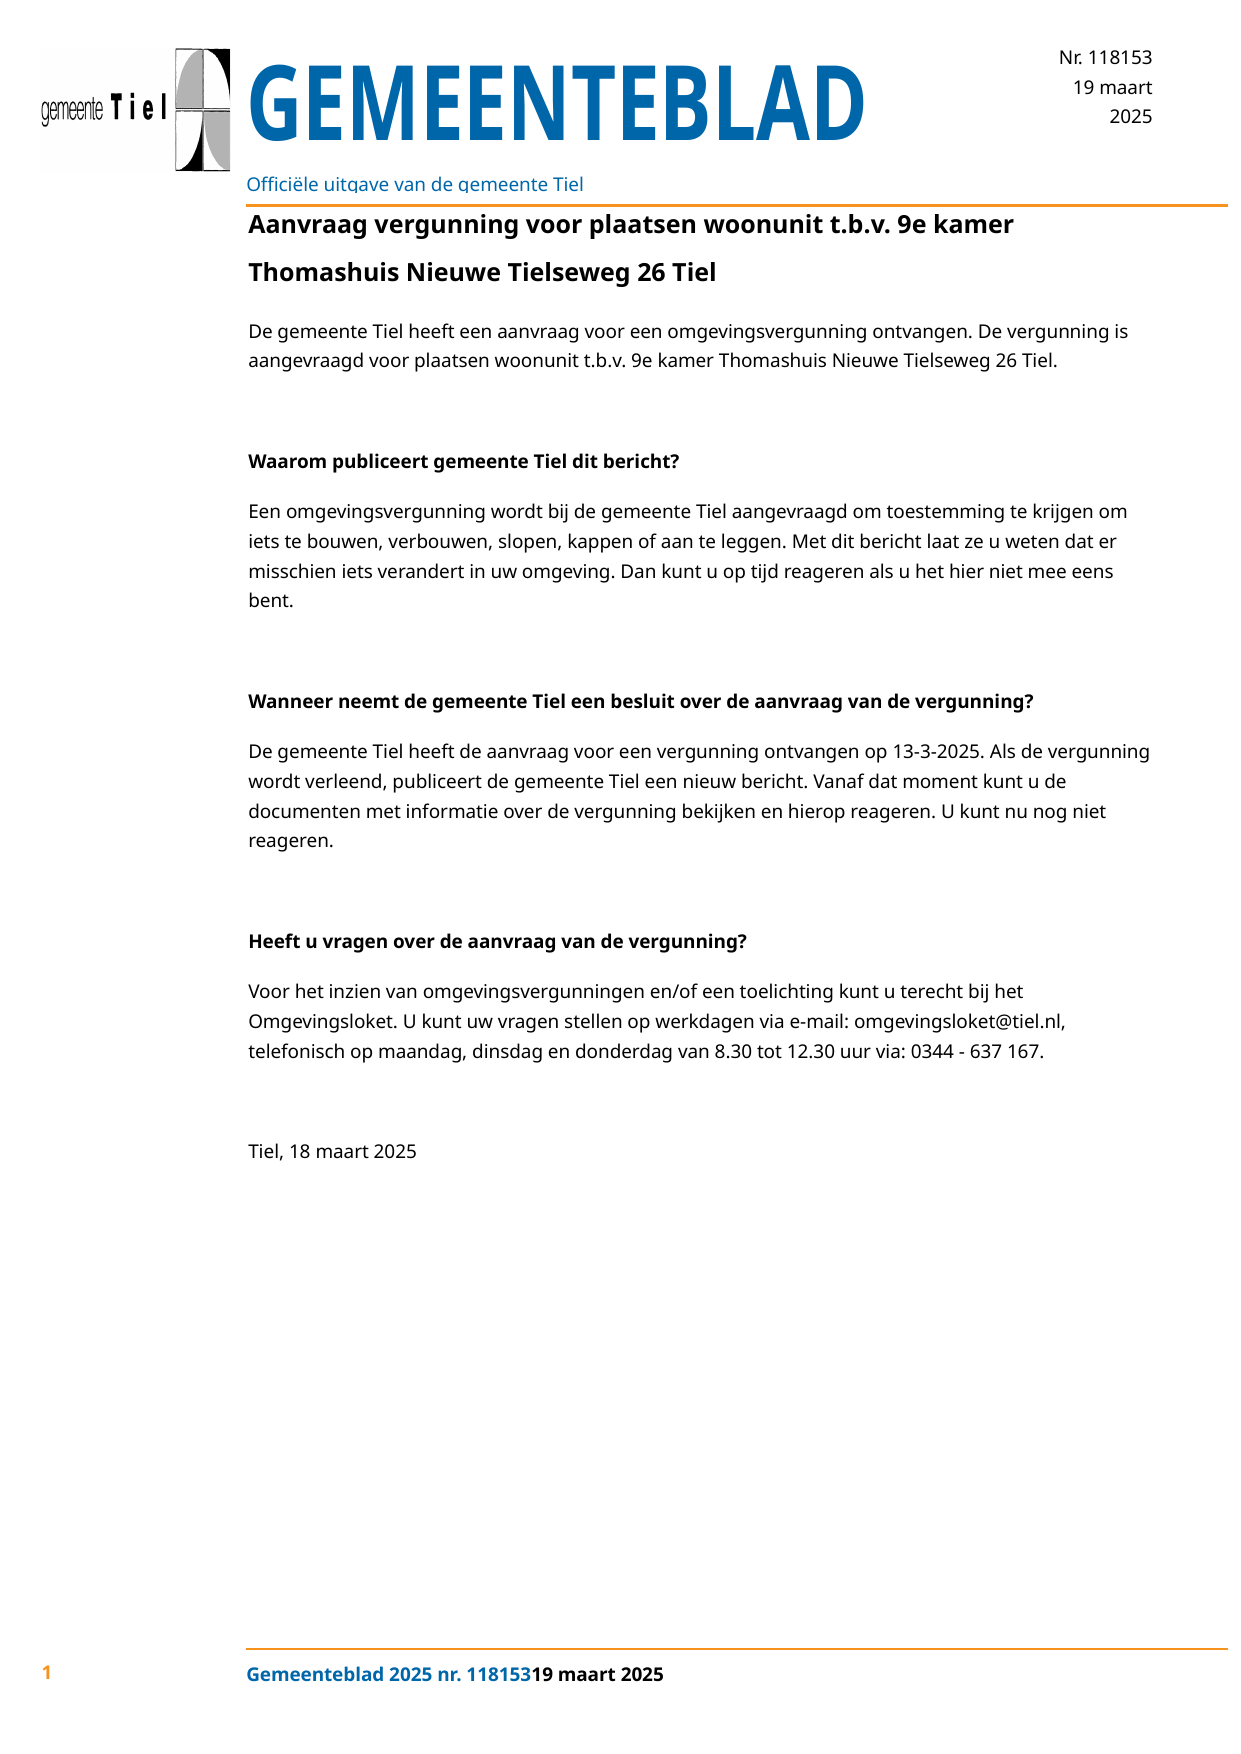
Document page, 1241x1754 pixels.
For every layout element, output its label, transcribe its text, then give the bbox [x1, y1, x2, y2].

text Voor het inzien van omgevingsvergunningen en/of een toelichting kunt u terecht bij het Omgevingsloket. U kunt uw vragen stellen op werkdagen via e-mail: omgevingsloket@tiel.nl, telefonisch op maandag, dinsdag en donderdag van 8.30 tot 12.30 uur via: 0344 - 637 167. [248, 979, 1152, 1064]
picture [41, 47, 231, 172]
text Waarom publiceert gemeente Tiel dit bericht? [248, 448, 1152, 474]
text Heeft u vragen over de aanvraag van de vergunning? [248, 928, 1152, 954]
text Tiel, 18 maart 2025 [248, 1139, 1152, 1164]
text De gemeente Tiel heeft een aanvraag voor een omgevingsvergunning ontvangen. De vergunning is aangevraagd voor plaatsen woonunit t.b.v. 9e kamer Thomashuis Nieuwe Tielseweg 26 Tiel. [248, 318, 1152, 373]
text Wanneer neemt de gemeente Tiel een besluit over de aanvraag van de vergunning? [248, 688, 1152, 714]
text Aanvraag vergunning voor plaatsen woonunit t.b.v. 9e kamer Thomashuis Nieuwe Tielseweg 26 Tiel [248, 207, 1152, 288]
text Een omgevingsvergunning wordt bij de gemeente Tiel aangevraagd om toestemming te krijgen om iets te bouwen, verbouwen, slopen, kappen of aan te leggen. Met dit bericht laat ze u weten dat er misschien iets verandert in uw omgeving. Dan kunt u op tijd reageren als u het hier niet mee eens bent. [248, 499, 1152, 613]
text De gemeente Tiel heeft de aanvraag voor een vergunning ontvangen op 13-3-2025. Als de vergunning wordt verleend, publiceert de gemeente Tiel een nieuw bericht. Vanaf dat moment kunt u de documenten met informatie over de vergunning bekijken en hierop reageren. U kunt nu nog niet reageren. [248, 739, 1152, 853]
